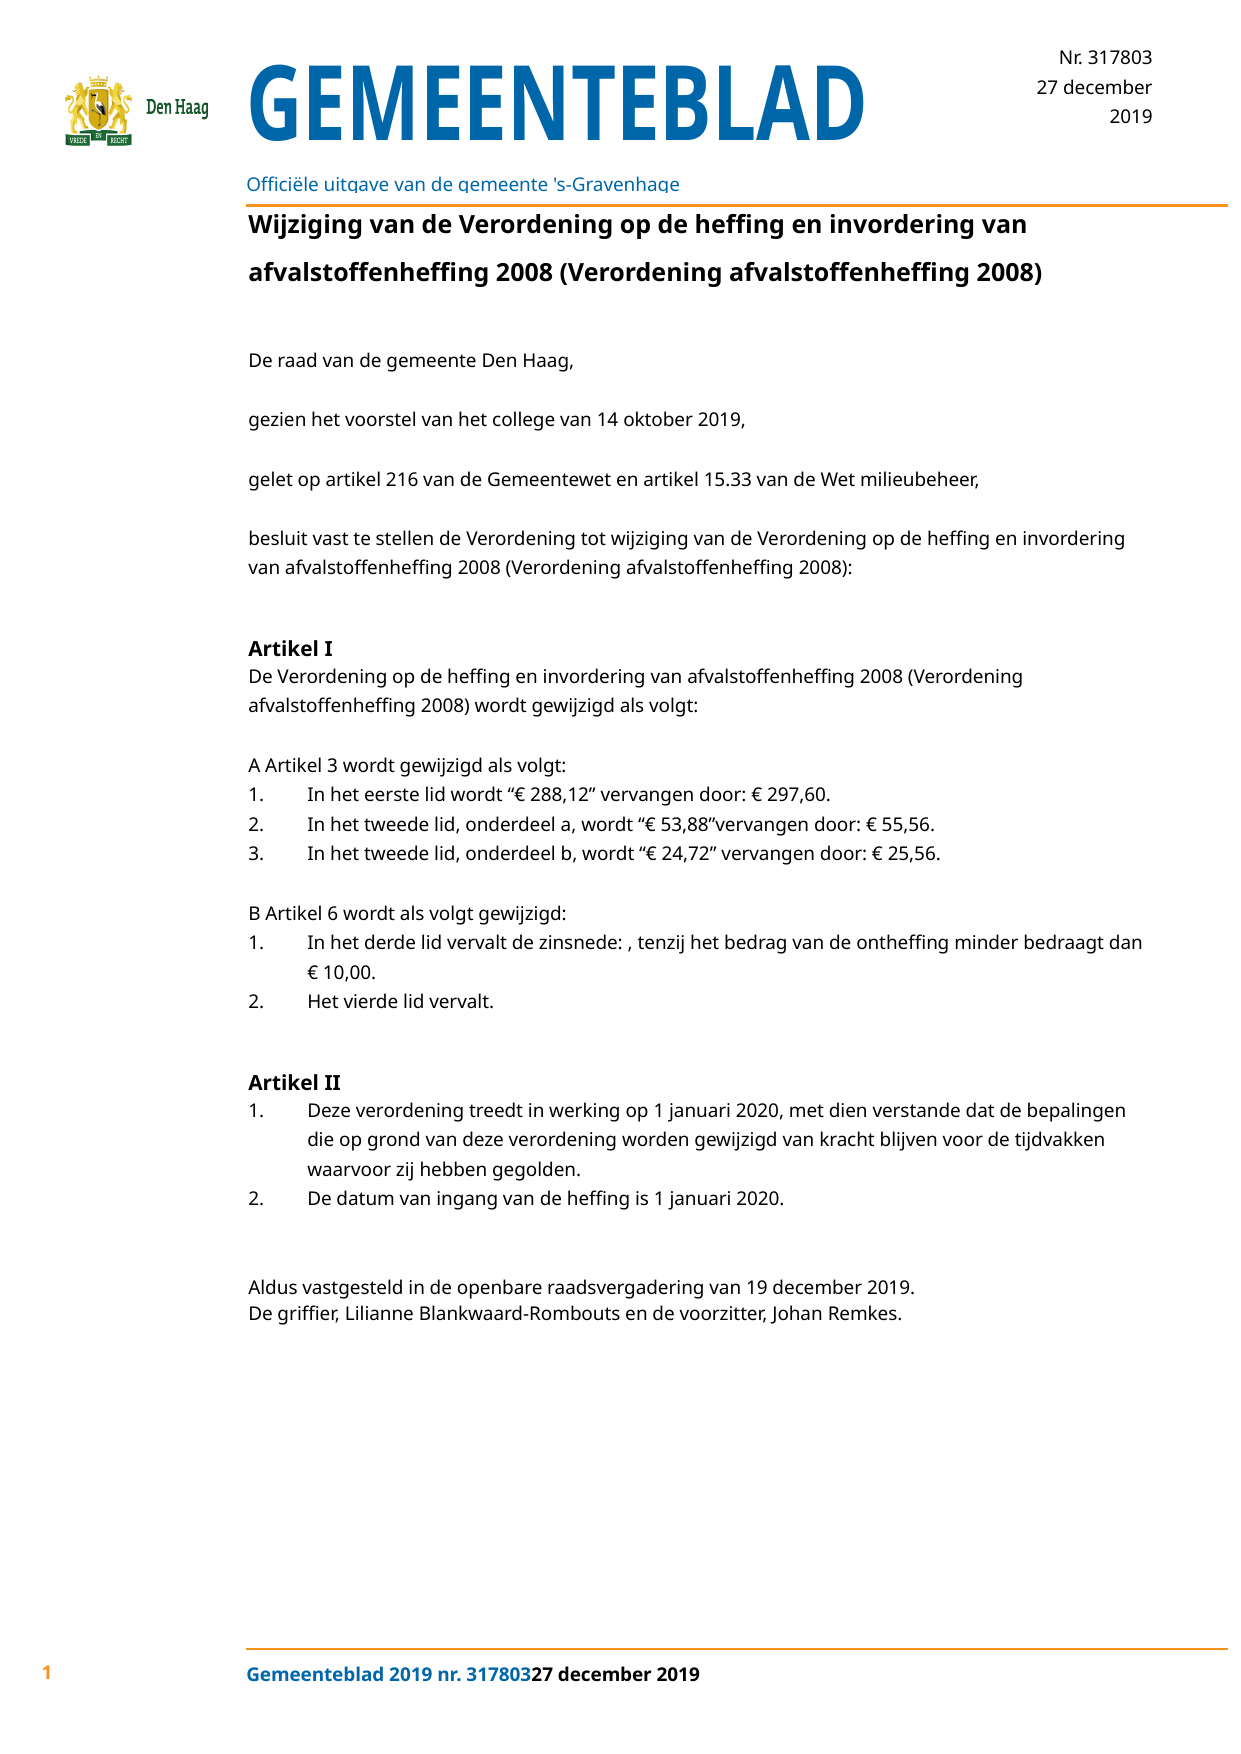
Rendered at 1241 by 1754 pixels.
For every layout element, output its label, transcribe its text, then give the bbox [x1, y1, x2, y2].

text Wijziging van de Verordening op de heffing en invordering van afvalstoffenheffing 2008 (Verordening afvalstoffenheffing 2008) [248, 207, 1152, 288]
list De datum van ingang van de heffing is 1 januari 2020. [248, 1186, 1152, 1211]
text gelet op artikel 216 van de Gemeentewet en artikel 15.33 van de Wet milieubeheer, [248, 466, 1152, 492]
text A Artikel 3 wordt gewijzigd als volgt: [248, 752, 1152, 777]
text De raad van de gemeente Den Haag, [248, 347, 1152, 373]
list In het tweede lid, onderdeel b, wordt “€ 24,72” vervangen door: € 25,56. [248, 841, 1152, 866]
text De Verordening op de heffing en invordering van afvalstoffenheffing 2008 (Verordening afvalstoffenheffing 2008) wordt gewijzigd als volgt: [248, 663, 1152, 718]
text gezien het voorstel van het college van 14 oktober 2019, [248, 407, 1152, 432]
text besluit vast te stellen de Verordening tot wijziging van de Verordening op de heffing en invordering van afvalstoffenheffing 2008 (Verordening afvalstoffenheffing 2008): [248, 525, 1152, 580]
list In het derde lid vervalt de zinsnede: , tenzij het bedrag van de ontheffing minder bedraagt dan € 10,00. [248, 929, 1152, 984]
text Aldus vastgesteld in de openbare raadsvergadering van 19 december 2019. [248, 1274, 1152, 1300]
list Deze verordening treedt in werking op 1 januari 2020, met dien verstande dat de bepalingen die op grond van deze verordening worden gewijzigd van kracht blijven voor de tijdvakken waarvoor zij hebben gegolden. [248, 1097, 1152, 1182]
text Artikel II [248, 1068, 1152, 1097]
list In het tweede lid, onderdeel a, wordt “€ 53,88”vervangen door: € 55,56. [248, 811, 1152, 837]
text Artikel I [248, 634, 1152, 663]
list In het eerste lid wordt “€ 288,12” vervangen door: € 297,60. [248, 781, 1152, 807]
text B Artikel 6 wordt als volgt gewijzigd: [248, 900, 1152, 925]
picture [41, 47, 231, 172]
text De griffier, Lilianne Blankwaard-Rombouts en de voorzitter, Johan Remkes. [248, 1300, 1152, 1326]
list Het vierde lid vervalt. [248, 988, 1152, 1014]
